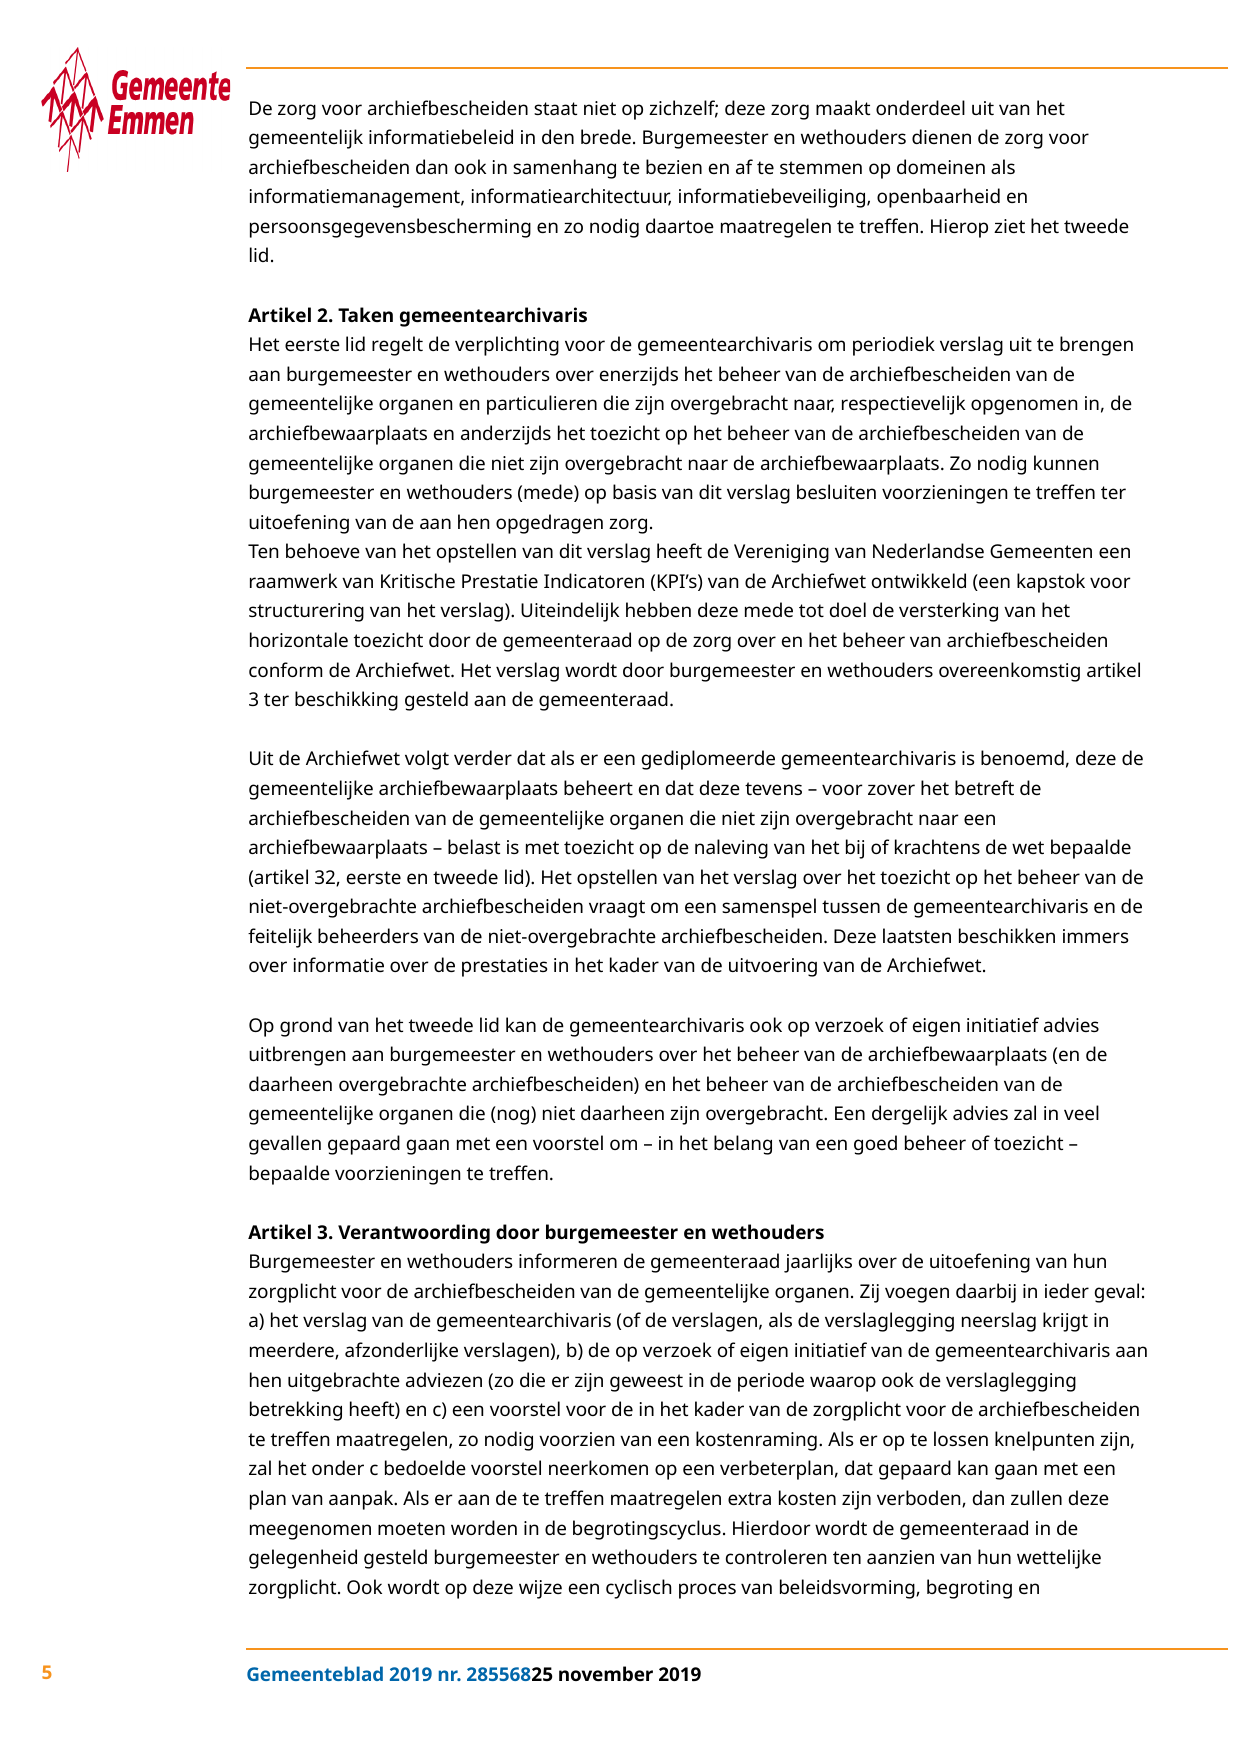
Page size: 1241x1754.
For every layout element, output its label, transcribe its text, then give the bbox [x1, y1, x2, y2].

text Artikel 2. Taken gemeentearchivaris [248, 302, 1152, 328]
text Op grond van het tweede lid kan de gemeentearchivaris ook op verzoek of eigen initiatief advies uitbrengen aan burgemeester en wethouders over het beheer van de archiefbewaarplaats (en de daarheen overgebrachte archiefbescheiden) en het beheer van de archiefbescheiden van de gemeentelijke organen die (nog) niet daarheen zijn overgebracht. Een dergelijk advies zal in veel gevallen gepaard gaan met een voorstel om – in het belang van een goed beheer of toezicht – bepaalde voorzieningen te treffen. [248, 1012, 1152, 1186]
text Burgemeester en wethouders informeren de gemeenteraad jaarlijks over de uitoefening van hun zorgplicht voor de archiefbescheiden van de gemeentelijke organen. Zij voegen daarbij in ieder geval: a) het verslag van de gemeentearchivaris (of de verslagen, als de verslaglegging neerslag krijgt in meerdere, afzonderlijke verslagen), b) de op verzoek of eigen initiatief van de gemeentearchivaris aan hen uitgebrachte adviezen (zo die er zijn geweest in de periode waarop ook de verslaglegging betrekking heeft) en c) een voorstel voor de in het kader van de zorgplicht voor de archiefbescheiden te treffen maatregelen, zo nodig voorzien van een kostenraming. Als er op te lossen knelpunten zijn, zal het onder c bedoelde voorstel neerkomen op een verbeterplan, dat gepaard kan gaan met een plan van aanpak. Als er aan de te treffen maatregelen extra kosten zijn verboden, dan zullen deze meegenomen moeten worden in de begrotingscyclus. Hierdoor wordt de gemeenteraad in de gelegenheid gesteld burgemeester en wethouders te controleren ten aanzien van hun wettelijke zorgplicht. Ook wordt op deze wijze een cyclisch proces van beleidsvorming, begroting en [248, 1248, 1152, 1600]
text De zorg voor archiefbescheiden staat niet op zichzelf; deze zorg maakt onderdeel uit van het gemeentelijk informatiebeleid in den brede. Burgemeester en wethouders dienen de zorg voor archiefbescheiden dan ook in samenhang te bezien en af te stemmen op domeinen als informatiemanagement, informatiearchitectuur, informatiebeveiliging, openbaarheid en persoonsgegevensbescherming en zo nodig daartoe maatregelen te treffen. Hierop ziet het tweede lid. [248, 95, 1152, 268]
text Ten behoeve van het opstellen van dit verslag heeft de Vereniging van Nederlandse Gemeenten een raamwerk van Kritische Prestatie Indicatoren (KPI’s) van de Archiefwet ontwikkeld (een kapstok voor structurering van het verslag). Uiteindelijk hebben deze mede tot doel de versterking van het horizontale toezicht door de gemeenteraad op de zorg over en het beheer van archiefbescheiden conform de Archiefwet. Het verslag wordt door burgemeester en wethouders overeenkomstig artikel 3 ter beschikking gesteld aan de gemeenteraad. [248, 538, 1152, 712]
picture [41, 47, 231, 172]
text Het eerste lid regelt de verplichting voor de gemeentearchivaris om periodiek verslag uit te brengen aan burgemeester en wethouders over enerzijds het beheer van de archiefbescheiden van de gemeentelijke organen en particulieren die zijn overgebracht naar, respectievelijk opgenomen in, de archiefbewaarplaats en anderzijds het toezicht op het beheer van de archiefbescheiden van de gemeentelijke organen die niet zijn overgebracht naar de archiefbewaarplaats. Zo nodig kunnen burgemeester en wethouders (mede) op basis van dit verslag besluiten voorzieningen te treffen ter uitoefening van de aan hen opgedragen zorg. [248, 331, 1152, 535]
text Artikel 3. Verantwoording door burgemeester en wethouders [248, 1219, 1152, 1245]
text Uit de Archiefwet volgt verder dat als er een gediplomeerde gemeentearchivaris is benoemd, deze de gemeentelijke archiefbewaarplaats beheert en dat deze tevens – voor zover het betreft de archiefbescheiden van de gemeentelijke organen die niet zijn overgebracht naar een archiefbewaarplaats – belast is met toezicht op de naleving van het bij of krachtens de wet bepaalde (artikel 32, eerste en tweede lid). Het opstellen van het verslag over het toezicht op het beheer van de niet-overgebrachte archiefbescheiden vraagt om een samenspel tussen de gemeentearchivaris en de feitelijk beheerders van de niet-overgebrachte archiefbescheiden. Deze laatsten beschikken immers over informatie over de prestaties in het kader van de uitvoering van de Archiefwet. [248, 746, 1152, 978]
